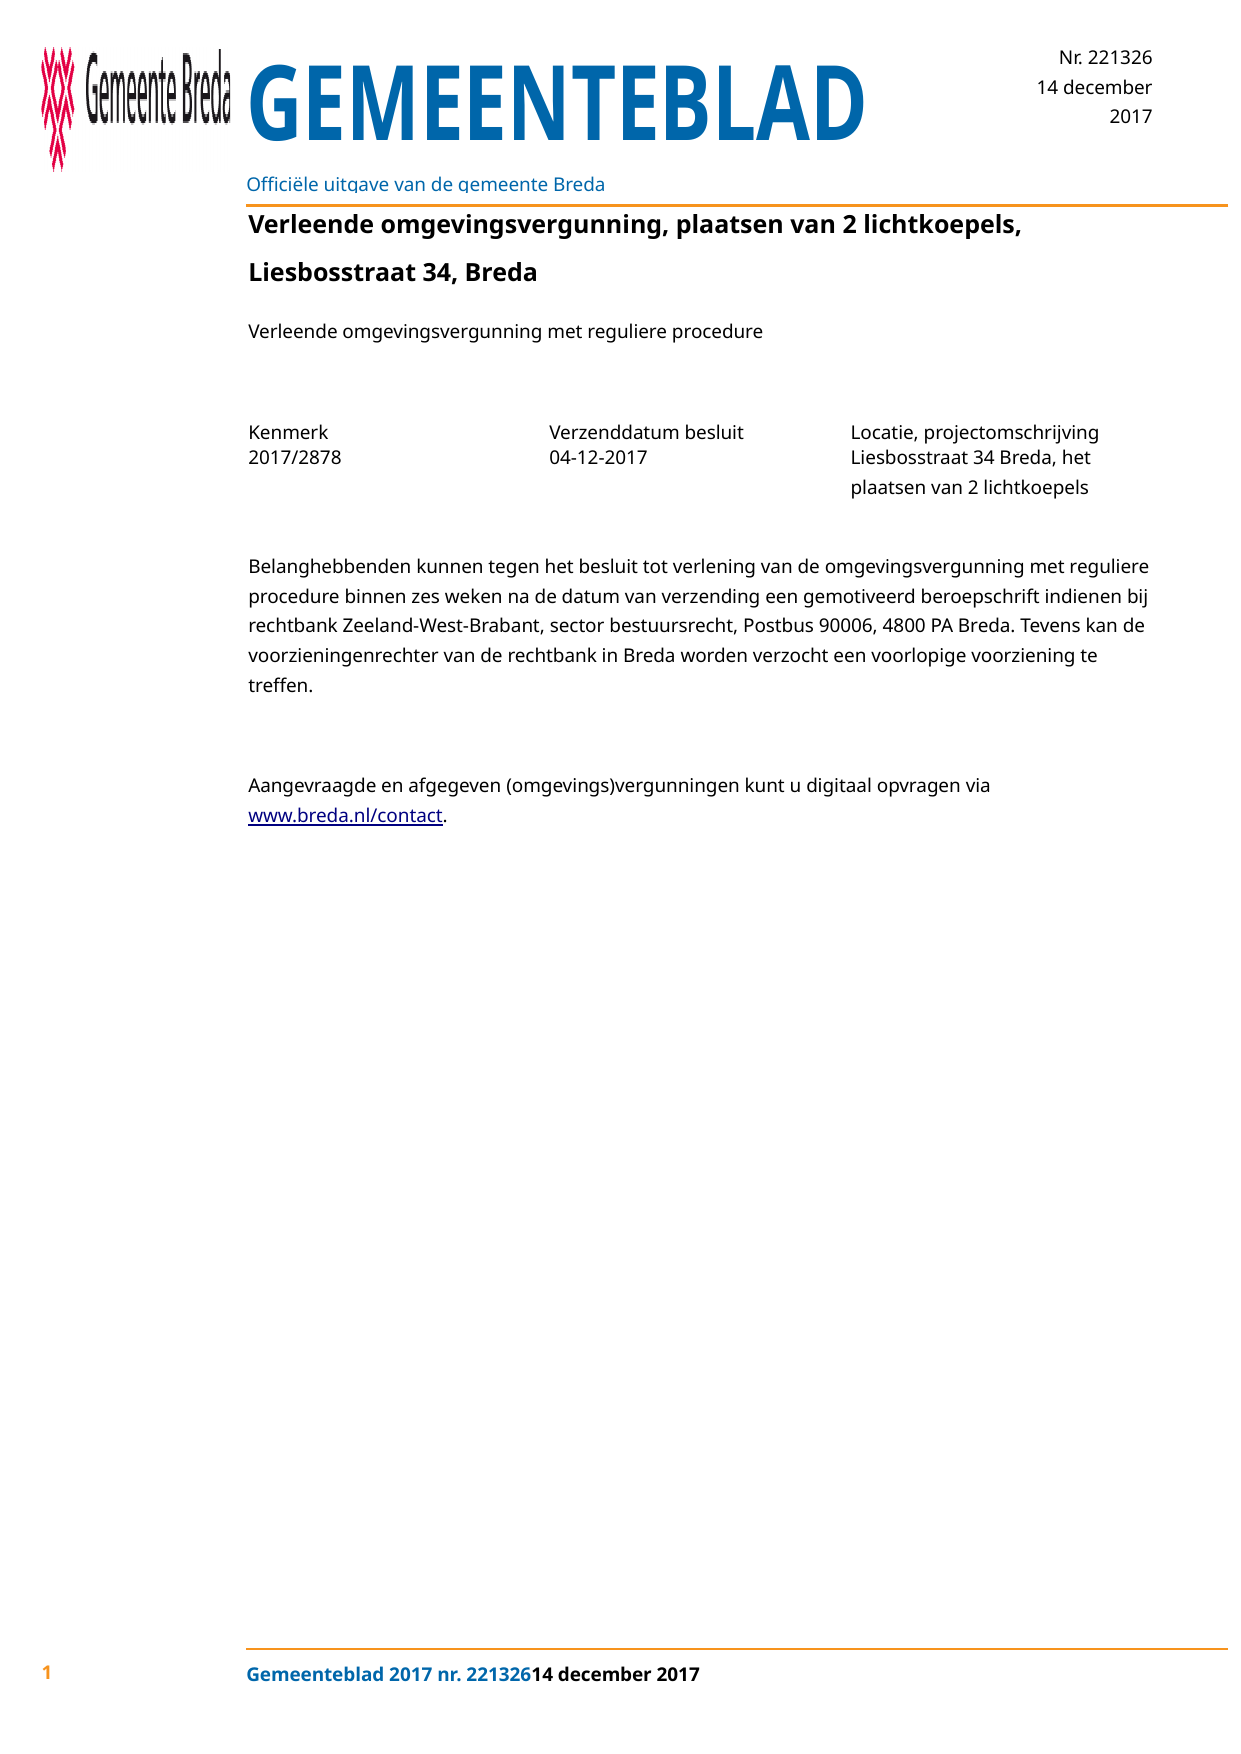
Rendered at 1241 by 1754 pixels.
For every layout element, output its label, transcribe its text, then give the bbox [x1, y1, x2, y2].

text Belanghebbenden kunnen tegen het besluit tot verlening van de omgevingsvergunning met reguliere procedure binnen zes weken na de datum van verzending een gemotiveerd beroepschrift indienen bij rechtbank Zeeland-West-Brabant, sector bestuursrecht, Postbus 90006, 4800 PA Breda. Tevens kan de voorzieningenrechter van de rechtbank in Breda worden verzocht een voorlopige voorziening te treffen. [248, 553, 1152, 698]
text Aangevraagde en afgegeven (omgevings)vergunningen kunt u digitaal opvragen via www.breda.nl/contact. [248, 773, 1152, 828]
text Verleende omgevingsvergunning met reguliere procedure [248, 318, 1152, 344]
table_cell Liesbosstraat 34 Breda, het plaatsen van 2 lichtkoepels [850, 445, 1152, 500]
table_cell 04-12-2017 [549, 445, 850, 500]
table_cell 2017/2878 [248, 445, 549, 500]
table_header Locatie, projectomschrijving [850, 419, 1152, 444]
table_header Verzenddatum besluit [549, 419, 850, 444]
table_header Kenmerk [248, 419, 549, 444]
picture [41, 47, 231, 172]
text Verleende omgevingsvergunning, plaatsen van 2 lichtkoepels, Liesbosstraat 34, Breda [248, 207, 1152, 288]
